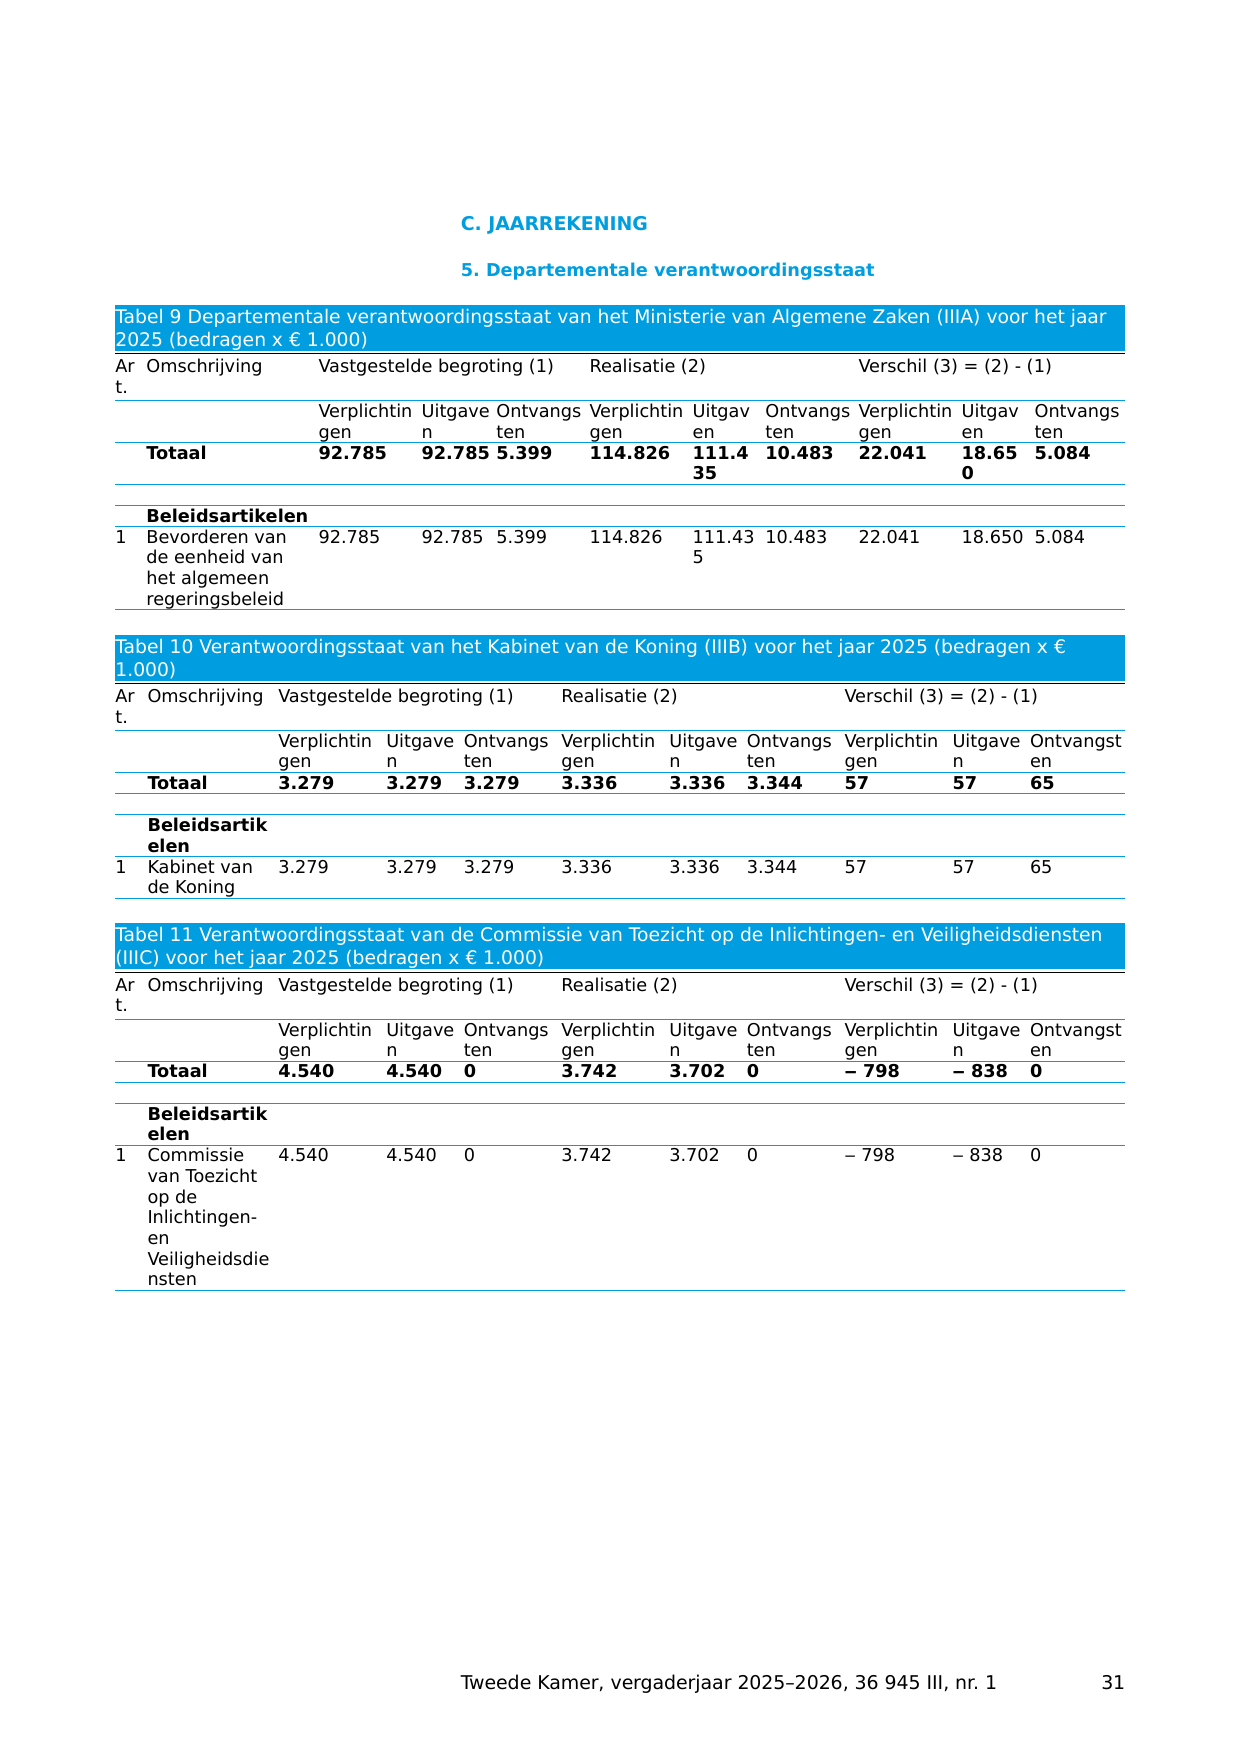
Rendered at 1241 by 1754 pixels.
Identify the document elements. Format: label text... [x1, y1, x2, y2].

table_cell [586, 506, 689, 526]
table_cell 111.435 [690, 527, 762, 609]
table_cell 4.540 [275, 1062, 383, 1082]
table_cell Ontvangsten [1027, 731, 1125, 772]
table_cell [666, 794, 744, 814]
table_cell Art. [115, 684, 144, 730]
table_cell 18.650 [959, 527, 1031, 609]
table_cell [461, 1104, 558, 1145]
table_cell [115, 401, 143, 442]
table_cell 57 [949, 857, 1027, 898]
table_cell [1027, 794, 1125, 814]
table_cell 3.279 [461, 857, 558, 898]
table_cell [949, 1104, 1027, 1145]
table_cell 0 [461, 1062, 558, 1082]
table_cell 4.540 [383, 1062, 461, 1082]
table_cell Verschil (3) = (2) - (1) [855, 354, 1125, 400]
table_cell Uitgaven [690, 401, 762, 442]
table_cell Verschil (3) = (2) - (1) [841, 684, 1125, 730]
table_cell Ontvangsten [461, 731, 558, 772]
table_cell Vastgestelde begroting (1) [275, 973, 558, 1019]
table_cell Ontvangsten [744, 731, 841, 772]
table_cell [461, 815, 558, 856]
table_cell [315, 506, 418, 526]
table_cell 92.785 [419, 527, 493, 609]
table_cell Uitgaven [959, 401, 1031, 442]
table_cell ‒ 798 [841, 1146, 949, 1290]
table_cell Uitgaven [666, 731, 744, 772]
table_cell [1031, 506, 1125, 526]
table_cell [744, 794, 841, 814]
table_cell [1027, 1083, 1125, 1103]
table_cell Uitgaven [383, 731, 461, 772]
table_cell 5.084 [1031, 527, 1125, 609]
table_cell Beleidsartikelen [144, 1104, 275, 1145]
table_cell [744, 1104, 841, 1145]
table_cell Kabinet van de Koning [144, 857, 275, 898]
table_cell [666, 815, 744, 856]
table_cell 1 [115, 857, 144, 898]
table_cell [115, 773, 144, 793]
table_cell 92.785 [315, 527, 418, 609]
table_cell 114.826 [586, 527, 689, 609]
table_cell 1 [115, 527, 143, 609]
table_cell [383, 1083, 461, 1103]
table_cell [115, 1020, 144, 1061]
table_cell [461, 794, 558, 814]
table_cell Ontvangsten [1027, 1020, 1125, 1061]
table_cell 5.399 [493, 443, 586, 484]
table_cell ‒ 838 [949, 1062, 1027, 1082]
table_cell Verplichtingen [558, 1020, 666, 1061]
table_cell [315, 485, 418, 505]
table_cell [115, 485, 143, 505]
table_cell [383, 815, 461, 856]
table_cell 92.785 [419, 443, 493, 484]
table_cell Verplichtingen [855, 401, 958, 442]
table_cell Totaal [144, 1062, 275, 1082]
table_cell 3.344 [744, 773, 841, 793]
title C. Jaarrekening [461, 213, 1125, 235]
table_cell 3.336 [666, 857, 744, 898]
table_cell 3.702 [666, 1062, 744, 1082]
table_cell [959, 506, 1031, 526]
table_cell [762, 485, 855, 505]
table_cell [558, 794, 666, 814]
table_cell [461, 1083, 558, 1103]
table_cell 0 [1027, 1146, 1125, 1290]
table_cell 0 [744, 1146, 841, 1290]
table_cell [493, 506, 586, 526]
table_cell [855, 485, 958, 505]
table_cell [115, 815, 144, 856]
table_cell [744, 1083, 841, 1103]
table_cell Beleidsartikelen [144, 815, 275, 856]
table_cell [1027, 1104, 1125, 1145]
table_cell Ontvangsten [1031, 401, 1125, 442]
table_cell [143, 401, 315, 442]
table_cell [383, 1104, 461, 1145]
table_cell [115, 506, 143, 526]
table_cell [949, 794, 1027, 814]
table_cell 1 [115, 1146, 144, 1290]
table_cell [115, 1083, 144, 1103]
table_cell Verplichtingen [558, 731, 666, 772]
table_cell 22.041 [855, 443, 958, 484]
table_cell [690, 485, 762, 505]
table_cell 3.344 [744, 857, 841, 898]
table_cell Uitgaven [949, 731, 1027, 772]
table_cell 5.084 [1031, 443, 1125, 484]
table_cell [275, 1104, 383, 1145]
table_cell 4.540 [275, 1146, 383, 1290]
table_cell 114.826 [586, 443, 689, 484]
table_cell Verplichtingen [315, 401, 418, 442]
table_cell [690, 506, 762, 526]
table_cell 0 [1027, 1062, 1125, 1082]
table_cell 3.279 [275, 857, 383, 898]
table_cell [115, 794, 144, 814]
table_cell 3.336 [558, 773, 666, 793]
table_cell Realisatie (2) [586, 354, 855, 400]
table_cell [115, 1062, 144, 1082]
table_cell [383, 794, 461, 814]
table_cell Uitgaven [383, 1020, 461, 1061]
title 5. Departementale verantwoordingsstaat [461, 258, 1125, 281]
table_cell [558, 1104, 666, 1145]
table_cell 92.785 [315, 443, 418, 484]
table_cell 3.742 [558, 1146, 666, 1290]
table_cell 18.650 [959, 443, 1031, 484]
table_cell [949, 815, 1027, 856]
table_cell [419, 506, 493, 526]
table_cell 65 [1027, 773, 1125, 793]
table_cell Uitgaven [949, 1020, 1027, 1061]
table_cell Totaal [144, 773, 275, 793]
table_cell [558, 1083, 666, 1103]
table_cell Verplichtingen [275, 731, 383, 772]
table_cell Vastgestelde begroting (1) [315, 354, 586, 400]
table_cell 65 [1027, 857, 1125, 898]
table_cell [115, 443, 143, 484]
table_cell Verplichtingen [841, 1020, 949, 1061]
table_cell [144, 794, 275, 814]
table_cell Verplichtingen [275, 1020, 383, 1061]
table_cell 111.435 [690, 443, 762, 484]
table_cell 3.742 [558, 1062, 666, 1082]
table_cell 3.336 [558, 857, 666, 898]
table_cell [841, 815, 949, 856]
table_cell 3.279 [383, 857, 461, 898]
table_cell 0 [461, 1146, 558, 1290]
table_cell [841, 1104, 949, 1145]
table_cell ‒ 798 [841, 1062, 949, 1082]
table_cell Ontvangsten [461, 1020, 558, 1061]
table_cell Uitgaven [666, 1020, 744, 1061]
table_cell [959, 485, 1031, 505]
table_cell [1031, 485, 1125, 505]
table_cell Realisatie (2) [558, 684, 841, 730]
table_cell 57 [949, 773, 1027, 793]
table_cell 10.483 [762, 443, 855, 484]
table_cell Verplichtingen [841, 731, 949, 772]
table_cell [841, 794, 949, 814]
table_cell 4.540 [383, 1146, 461, 1290]
table_cell 5.399 [493, 527, 586, 609]
table_cell Ontvangsten [493, 401, 586, 442]
table_cell [419, 485, 493, 505]
table_cell [275, 815, 383, 856]
table_cell [855, 506, 958, 526]
table_cell Vastgestelde begroting (1) [275, 684, 558, 730]
table_cell [841, 1083, 949, 1103]
table_cell 3.279 [383, 773, 461, 793]
table_cell [275, 794, 383, 814]
table_cell [762, 506, 855, 526]
table_cell ‒ 838 [949, 1146, 1027, 1290]
table_cell Bevorderen van de eenheid van het algemeen regeringsbeleid [143, 527, 315, 609]
table_cell 10.483 [762, 527, 855, 609]
table_cell Omschrijving [143, 354, 315, 400]
table_cell Verplichtingen [586, 401, 689, 442]
table_cell Omschrijving [144, 684, 275, 730]
table_cell 3.702 [666, 1146, 744, 1290]
table_cell Uitgaven [419, 401, 493, 442]
table_cell Totaal [143, 443, 315, 484]
table_cell [144, 1083, 275, 1103]
table_cell Realisatie (2) [558, 973, 841, 1019]
table_cell [666, 1104, 744, 1145]
table_cell [143, 485, 315, 505]
table_cell Ontvangsten [744, 1020, 841, 1061]
table_cell Omschrijving [144, 973, 275, 1019]
table_cell [115, 731, 144, 772]
table_cell [744, 815, 841, 856]
table_cell [1027, 815, 1125, 856]
table_cell [275, 1083, 383, 1103]
table_cell [115, 1104, 144, 1145]
table_cell [144, 1020, 275, 1061]
table_cell Ontvangsten [762, 401, 855, 442]
table_cell 3.279 [275, 773, 383, 793]
table_cell [949, 1083, 1027, 1103]
table_cell Beleidsartikelen [143, 506, 315, 526]
table_cell [558, 815, 666, 856]
table_cell 3.336 [666, 773, 744, 793]
table_cell 57 [841, 857, 949, 898]
table_cell [144, 731, 275, 772]
table_cell Verschil (3) = (2) - (1) [841, 973, 1125, 1019]
table_cell 3.279 [461, 773, 558, 793]
table_cell Art. [115, 973, 144, 1019]
table_cell [666, 1083, 744, 1103]
table_cell Art. [115, 354, 143, 400]
table_cell Commissie van Toezicht op de Inlichtingen- en Veiligheidsdiensten [144, 1146, 275, 1290]
table_cell 0 [744, 1062, 841, 1082]
table_cell [493, 485, 586, 505]
table_cell 57 [841, 773, 949, 793]
table_cell 22.041 [855, 527, 958, 609]
table_cell [586, 485, 689, 505]
